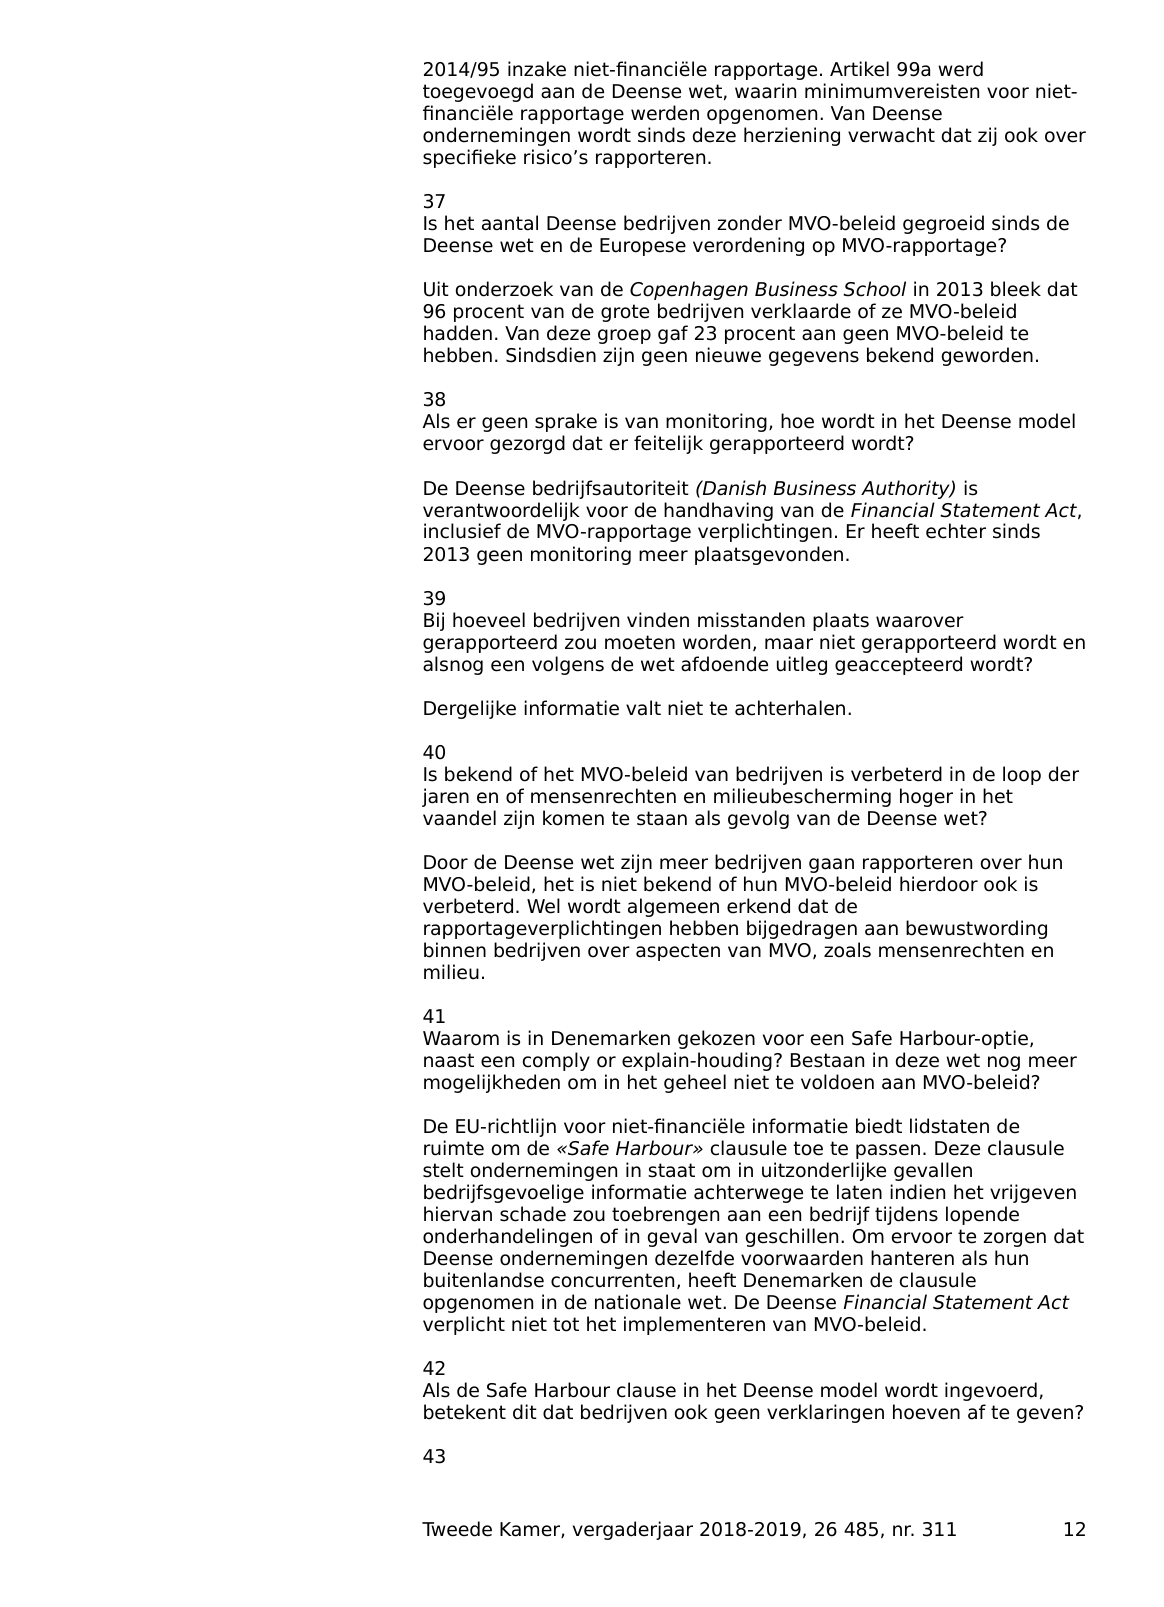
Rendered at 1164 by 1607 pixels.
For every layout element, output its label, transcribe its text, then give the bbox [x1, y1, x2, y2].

text 39 [422, 588, 1087, 609]
text De Deense bedrijfsautoriteit (Danish Business Authority) is verantwoordelijk voor de handhaving van de Financial Statement Act, inclusief de MVO-rapportage verplichtingen. Er heeft echter sinds 2013 geen monitoring meer plaatsgevonden. [422, 477, 1087, 565]
text 43 [422, 1446, 1087, 1468]
text 42 [422, 1358, 1087, 1380]
text Uit onderzoek van de Copenhagen Business School in 2013 bleek dat 96 procent van de grote bedrijven verklaarde of ze MVO-beleid hadden. Van deze groep gaf 23 procent aan geen MVO-beleid te hebben. Sindsdien zijn geen nieuwe gegevens bekend geworden. [422, 279, 1087, 367]
text Door de Deense wet zijn meer bedrijven gaan rapporteren over hun MVO-beleid, het is niet bekend of hun MVO-beleid hierdoor ook is verbeterd. Wel wordt algemeen erkend dat de rapportageverplichtingen hebben bijgedragen aan bewustwording binnen bedrijven over aspecten van MVO, zoals mensenrechten en milieu. [422, 852, 1087, 984]
text 41 [422, 1006, 1087, 1028]
text 40 [422, 742, 1087, 764]
text 38 [422, 389, 1087, 411]
text Als de Safe Harbour clause in het Deense model wordt ingevoerd, betekent dit dat bedrijven ook geen verklaringen hoeven af te geven? [422, 1380, 1087, 1424]
text 2014/95 inzake niet-financiële rapportage. Artikel 99a werd toegevoegd aan de Deense wet, waarin minimumvereisten voor niet-financiële rapportage werden opgenomen. Van Deense ondernemingen wordt sinds deze herziening verwacht dat zij ook over specifieke risico’s rapporteren. [422, 59, 1087, 169]
text Is bekend of het MVO-beleid van bedrijven is verbeterd in de loop der jaren en of mensenrechten en milieubescherming hoger in het vaandel zijn komen te staan als gevolg van de Deense wet? [422, 764, 1087, 830]
text Is het aantal Deense bedrijven zonder MVO-beleid gegroeid sinds de Deense wet en de Europese verordening op MVO-rapportage? [422, 213, 1087, 257]
text 37 [422, 191, 1087, 213]
text Waarom is in Denemarken gekozen voor een Safe Harbour-optie, naast een comply or explain-houding? Bestaan in deze wet nog meer mogelijkheden om in het geheel niet te voldoen aan MVO-beleid? [422, 1028, 1087, 1094]
text Bij hoeveel bedrijven vinden misstanden plaats waarover gerapporteerd zou moeten worden, maar niet gerapporteerd wordt en alsnog een volgens de wet afdoende uitleg geaccepteerd wordt? [422, 609, 1087, 676]
text Als er geen sprake is van monitoring, hoe wordt in het Deense model ervoor gezorgd dat er feitelijk gerapporteerd wordt? [422, 411, 1087, 455]
text Dergelijke informatie valt niet te achterhalen. [422, 698, 1087, 720]
text De EU-richtlijn voor niet-financiële informatie biedt lidstaten de ruimte om de «Safe Harbour» clausule toe te passen. Deze clausule stelt ondernemingen in staat om in uitzonderlijke gevallen bedrijfsgevoelige informatie achterwege te laten indien het vrijgeven hiervan schade zou toebrengen aan een bedrijf tijdens lopende onderhandelingen of in geval van geschillen. Om ervoor te zorgen dat Deense ondernemingen dezelfde voorwaarden hanteren als hun buitenlandse concurrenten, heeft Denemarken de clausule opgenomen in de nationale wet. De Deense Financial Statement Act verplicht niet tot het implementeren van MVO-beleid. [422, 1116, 1087, 1336]
